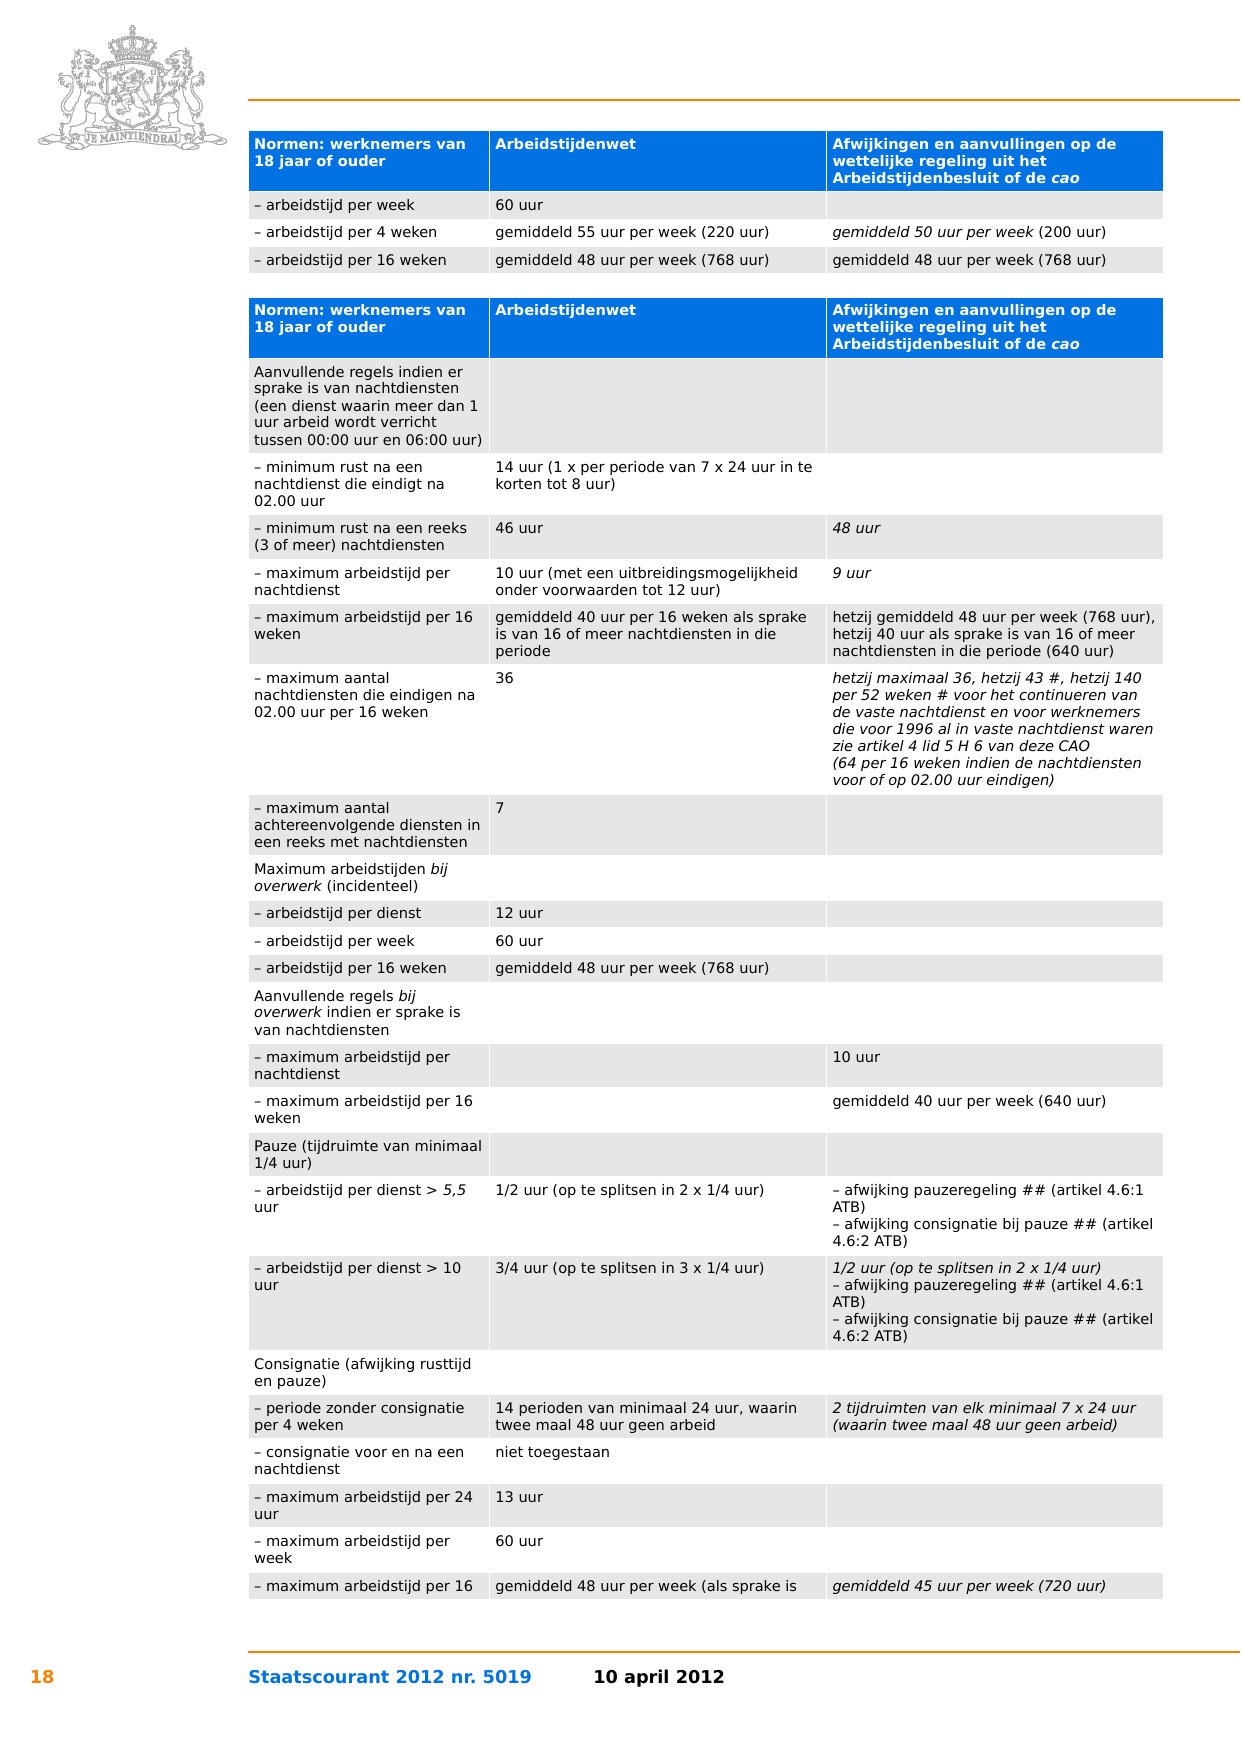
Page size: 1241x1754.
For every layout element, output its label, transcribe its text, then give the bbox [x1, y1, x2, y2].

table_cell 3/4 uur (op te splitsen in 3 x 1/4 uur) [490, 1256, 826, 1350]
table_cell 60 uur [490, 1528, 826, 1572]
table_cell [490, 1351, 826, 1394]
table_header Afwijkingen en aanvullingen op de wettelijke regeling uit het Arbeidstijdenbesluit of de cao [827, 298, 1163, 358]
table_cell 46 uur [490, 515, 826, 559]
table_cell 48 uur [827, 515, 1163, 559]
table_cell hetzij gemiddeld 48 uur per week (768 uur), hetzij 40 uur als sprake is van 16 of meer nachtdiensten in die periode (640 uur) [827, 604, 1163, 664]
table_cell 60 uur [490, 192, 826, 219]
table_cell gemiddeld 55 uur per week (220 uur) [490, 220, 826, 246]
table_cell [827, 192, 1163, 219]
table_cell [827, 955, 1163, 982]
table_cell [827, 454, 1163, 514]
table_cell – maximum arbeidstijd per 16 weken [249, 604, 489, 664]
table_cell [827, 901, 1163, 927]
table_cell 1/2 uur (op te splitsen in 2 x 1/4 uur) [490, 1177, 826, 1254]
table_cell Maximum arbeidstijden bij overwerk (incidenteel) [249, 856, 489, 899]
table_cell – arbeidstijd per dienst > 5,5 uur [249, 1177, 489, 1254]
table_cell gemiddeld 48 uur per week (768 uur) [490, 955, 826, 982]
table_header Arbeidstijdenwet [490, 131, 826, 191]
table_cell 60 uur [490, 928, 826, 954]
table_cell gemiddeld 48 uur per week (als sprake is [490, 1573, 826, 1599]
table_cell Pauze (tijdruimte van minimaal 1/4 uur) [249, 1133, 489, 1176]
table_header Afwijkingen en aanvullingen op de wettelijke regeling uit het Arbeidstijdenbesluit of de cao [827, 131, 1163, 191]
table_cell 2 tijdruimten van elk minimaal 7 x 24 uur (waarin twee maal 48 uur geen arbeid) [827, 1395, 1163, 1438]
table_cell [490, 359, 826, 453]
table_cell gemiddeld 40 uur per week (640 uur) [827, 1089, 1163, 1132]
table_cell gemiddeld 40 uur per 16 weken als sprake is van 16 of meer nachtdiensten in die periode [490, 604, 826, 664]
table_cell Aanvullende regels bij overwerk indien er sprake is van nachtdiensten [249, 983, 489, 1043]
table_cell [827, 1133, 1163, 1176]
table_cell 14 perioden van minimaal 24 uur, waarin twee maal 48 uur geen arbeid [490, 1395, 826, 1438]
table_cell gemiddeld 50 uur per week (200 uur) [827, 220, 1163, 246]
table_cell Consignatie (afwijking rusttijd en pauze) [249, 1351, 489, 1394]
table_cell [490, 1044, 826, 1087]
table_cell [827, 1351, 1163, 1394]
table_cell – minimum rust na een nachtdienst die eindigt na 02.00 uur [249, 454, 489, 514]
table_cell [827, 1528, 1163, 1572]
table_cell – arbeidstijd per dienst [249, 901, 489, 927]
table_cell – arbeidstijd per 4 weken [249, 220, 489, 246]
table_cell [827, 1440, 1163, 1483]
table_cell – consignatie voor en na een nachtdienst [249, 1440, 489, 1483]
table_cell [490, 983, 826, 1043]
table_cell [490, 856, 826, 899]
table_cell niet toegestaan [490, 1440, 826, 1483]
table_cell [827, 795, 1163, 855]
table_header Arbeidstijdenwet [490, 298, 826, 358]
table_cell – maximum aantal achtereenvolgende diensten in een reeks met nachtdiensten [249, 795, 489, 855]
table_cell – maximum arbeidstijd per nachtdienst [249, 1044, 489, 1087]
table_cell – maximum arbeidstijd per 16 weken [249, 1089, 489, 1132]
table_cell [827, 928, 1163, 954]
table_cell – afwijking pauzeregeling ## (artikel 4.6:1 ATB) – afwijking consignatie bij pauze ## (artikel 4.6:2 ATB) [827, 1177, 1163, 1254]
table_cell 7 [490, 795, 826, 855]
table_cell 14 uur (1 x per periode van 7 x 24 uur in te korten tot 8 uur) [490, 454, 826, 514]
table_cell [827, 1484, 1163, 1527]
table_cell – arbeidstijd per week [249, 192, 489, 219]
table_cell – arbeidstijd per 16 weken [249, 247, 489, 273]
table_cell 9 uur [827, 560, 1163, 603]
table_cell gemiddeld 48 uur per week (768 uur) [827, 247, 1163, 273]
table_header Normen: werknemers van 18 jaar of ouder [249, 298, 489, 358]
table_cell – arbeidstijd per 16 weken [249, 955, 489, 982]
picture [38, 25, 227, 150]
table_cell 10 uur (met een uitbreidingsmogelijkheid onder voorwaarden tot 12 uur) [490, 560, 826, 603]
table_cell – maximum arbeidstijd per nachtdienst [249, 560, 489, 603]
table_cell [827, 856, 1163, 899]
table_cell gemiddeld 48 uur per week (768 uur) [490, 247, 826, 273]
table_cell [827, 359, 1163, 453]
table_cell 12 uur [490, 901, 826, 927]
table_cell gemiddeld 45 uur per week (720 uur) [827, 1573, 1163, 1599]
table_cell – arbeidstijd per dienst > 10 uur [249, 1256, 489, 1350]
table_cell 10 uur [827, 1044, 1163, 1087]
table_cell hetzij maximaal 36, hetzij 43 #, hetzij 140 per 52 weken # voor het continueren van de vaste nachtdienst en voor werknemers die voor 1996 al in vaste nachtdienst waren zie artikel 4 lid 5 H 6 van deze CAO (64 per 16 weken indien de nachtdiensten voor of op 02.00 uur eindigen) [827, 666, 1163, 794]
table_cell – arbeidstijd per week [249, 928, 489, 954]
table_cell – maximum arbeidstijd per 16 [249, 1573, 489, 1599]
table_cell 1/2 uur (op te splitsen in 2 x 1/4 uur) – afwijking pauzeregeling ## (artikel 4.6:1 ATB) – afwijking consignatie bij pauze ## (artikel 4.6:2 ATB) [827, 1256, 1163, 1350]
table_cell – minimum rust na een reeks (3 of meer) nachtdiensten [249, 515, 489, 559]
table_cell – maximum aantal nachtdiensten die eindigen na 02.00 uur per 16 weken [249, 666, 489, 794]
table_cell 36 [490, 666, 826, 794]
table_cell – maximum arbeidstijd per 24 uur [249, 1484, 489, 1527]
table_cell – periode zonder consignatie per 4 weken [249, 1395, 489, 1438]
table_cell 13 uur [490, 1484, 826, 1527]
table_cell – maximum arbeidstijd per week [249, 1528, 489, 1572]
table_cell Aanvullende regels indien er sprake is van nachtdiensten (een dienst waarin meer dan 1 uur arbeid wordt verricht tussen 00:00 uur en 06:00 uur) [249, 359, 489, 453]
table_cell [490, 1089, 826, 1132]
table_cell [490, 1133, 826, 1176]
table_cell [827, 983, 1163, 1043]
table_header Normen: werknemers van 18 jaar of ouder [249, 131, 489, 191]
